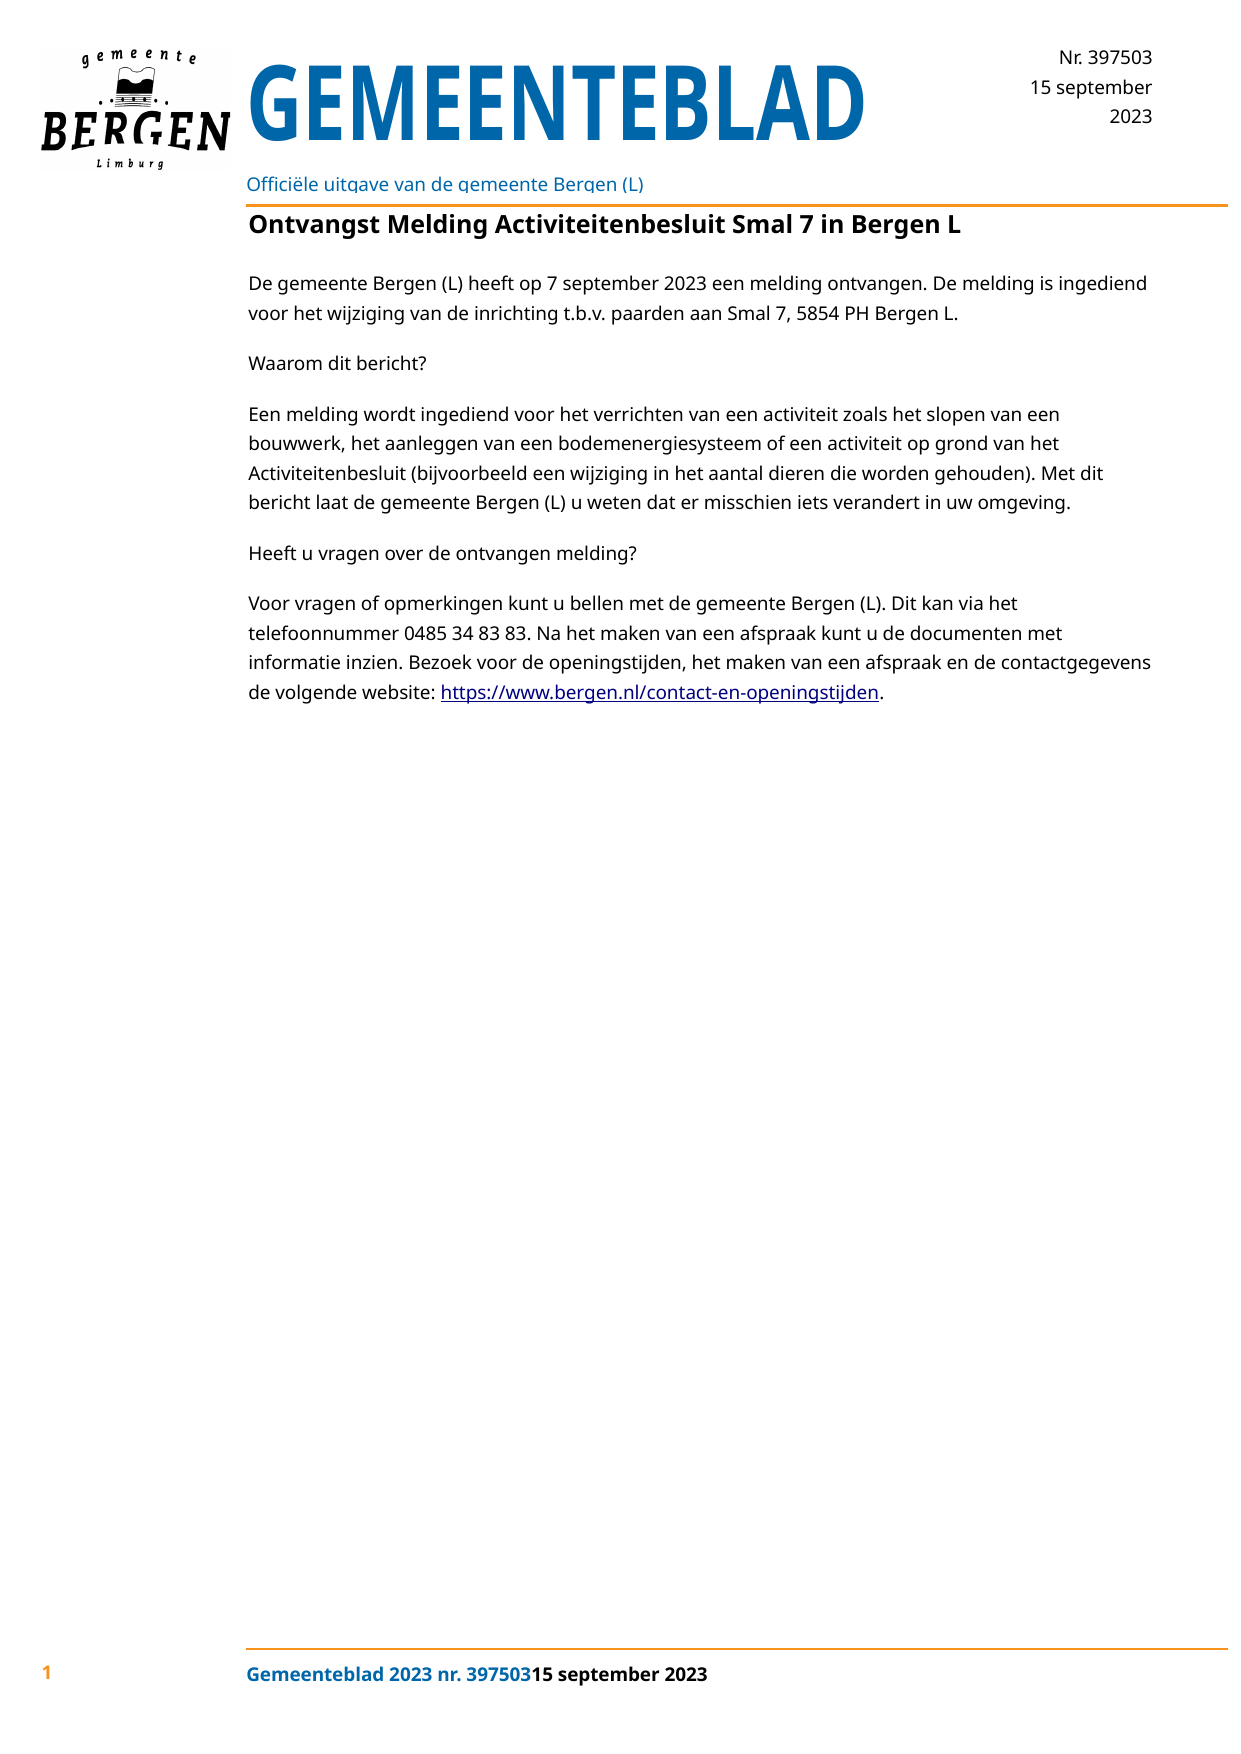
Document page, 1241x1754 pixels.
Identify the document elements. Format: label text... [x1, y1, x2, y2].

text Een melding wordt ingediend voor het verrichten van een activiteit zoals het slopen van een bouwwerk, het aanleggen van een bodemenergiesysteem of een activiteit op grond van het Activiteitenbesluit (bijvoorbeeld een wijziging in het aantal dieren die worden gehouden). Met dit bericht laat de gemeente Bergen (L) u weten dat er misschien iets verandert in uw omgeving. [248, 401, 1152, 515]
text Heeft u vragen over de ontvangen melding? [248, 540, 1152, 566]
text Waarom dit bericht? [248, 350, 1152, 376]
picture [41, 47, 231, 172]
text Ontvangst Melding Activiteitenbesluit Smal 7 in Bergen L [248, 207, 1152, 241]
text Voor vragen of opmerkingen kunt u bellen met de gemeente Bergen (L). Dit kan via het telefoonnummer 0485 34 83 83. Na het maken van een afspraak kunt u de documenten met informatie inzien. Bezoek voor de openingstijden, het maken van een afspraak en de contactgegevens de volgende website: https://www.bergen.nl/contact-en-openingstijden. [248, 590, 1152, 705]
text De gemeente Bergen (L) heeft op 7 september 2023 een melding ontvangen. De melding is ingediend voor het wijziging van de inrichting t.b.v. paarden aan Smal 7, 5854 PH Bergen L. [248, 270, 1152, 326]
